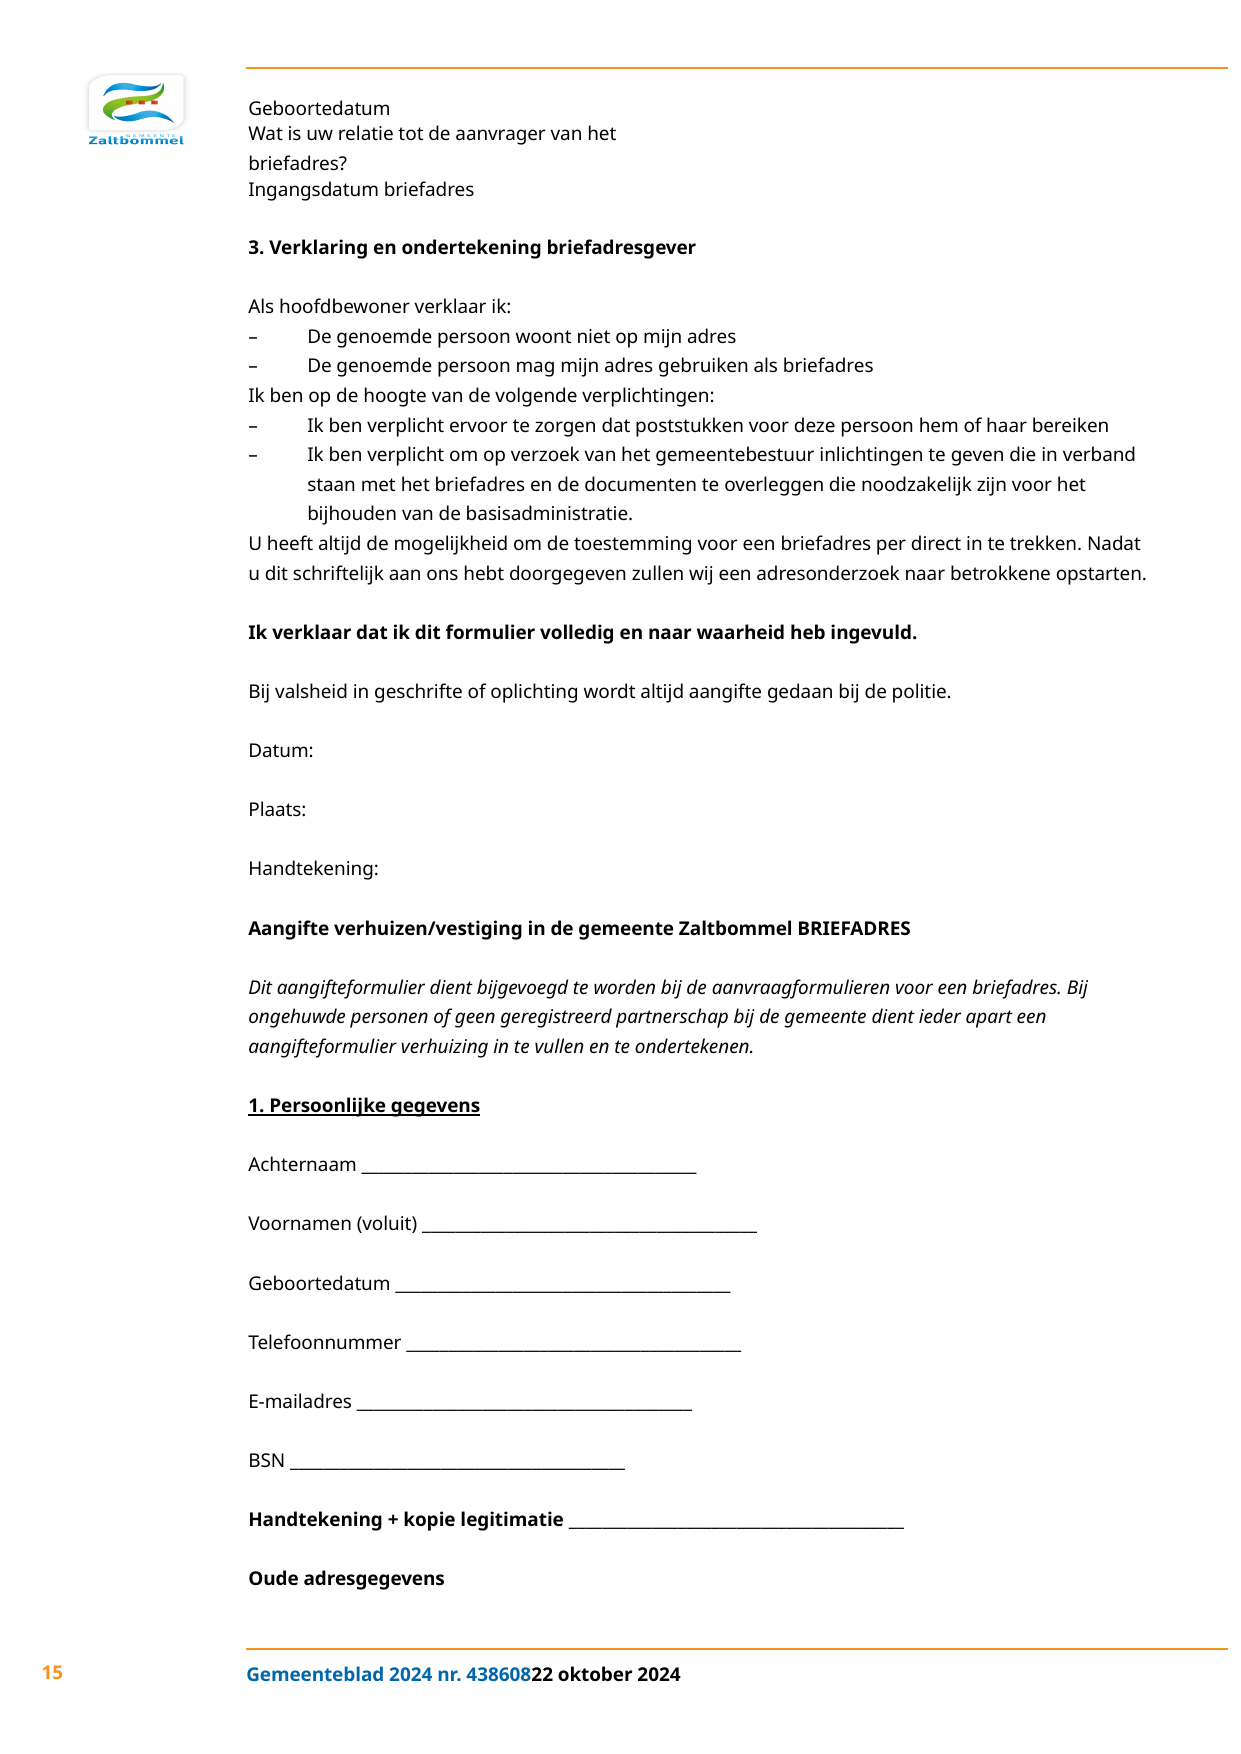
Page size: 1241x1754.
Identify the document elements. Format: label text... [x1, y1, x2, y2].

table_cell Wat is uw relatie tot de aanvrager van het briefadres? [248, 121, 700, 176]
table_cell Geboortedatum [248, 95, 700, 121]
text Voornamen (voluit) ________________________________________ [248, 1211, 1152, 1236]
table_cell [700, 176, 1152, 202]
text U heeft altijd de mogelijkheid om de toestemming voor een briefadres per direct in te trekken. Nadat u dit schriftelijk aan ons hebt doorgegeven zullen wij een adresonderzoek naar betrokkene opstarten. [248, 530, 1152, 586]
text Ik verklaar dat ik dit formulier volledig en naar waarheid heb ingevuld. [248, 619, 1152, 645]
text Aangifte verhuizen/vestiging in de gemeente Zaltbommel BRIEFADRES [248, 915, 1152, 941]
list Ik ben verplicht ervoor te zorgen dat poststukken voor deze persoon hem of haar bereiken [248, 412, 1152, 438]
table_cell [700, 121, 1152, 176]
text Als hoofdbewoner verklaar ik: [248, 293, 1152, 319]
text Handtekening + kopie legitimatie ________________________________________ [248, 1506, 1152, 1532]
text Datum: [248, 737, 1152, 763]
text Handtekening: [248, 856, 1152, 881]
text 3. Verklaring en ondertekening briefadresgever [248, 234, 1152, 260]
text Telefoonnummer ________________________________________ [248, 1329, 1152, 1355]
text BSN ________________________________________ [248, 1447, 1152, 1473]
text 1. Persoonlijke gegevens [248, 1092, 1152, 1118]
text Achternaam ________________________________________ [248, 1151, 1152, 1177]
text Bij valsheid in geschrifte of oplichting wordt altijd aangifte gedaan bij de politie. [248, 678, 1152, 704]
list Ik ben verplicht om op verzoek van het gemeentebestuur inlichtingen te geven die in verband staan met het briefadres en de documenten te overleggen die noodzakelijk zijn voor het bijhouden van de basisadministratie. [248, 441, 1152, 526]
list De genoemde persoon woont niet op mijn adres [248, 323, 1152, 349]
table_cell [700, 95, 1152, 121]
text Plaats: [248, 796, 1152, 822]
list De genoemde persoon mag mijn adres gebruiken als briefadres [248, 353, 1152, 378]
text Dit aangifteformulier dient bijgevoegd te worden bij de aanvraagformulieren voor een briefadres. Bij ongehuwde personen of geen geregistreerd partnerschap bij de gemeente dient ieder apart een aangifteformulier verhuizing in te vullen en te ondertekenen. [248, 974, 1152, 1059]
text Ik ben op de hoogte van de volgende verplichtingen: [248, 382, 1152, 408]
picture [41, 47, 231, 172]
text Oude adresgegevens [248, 1566, 1152, 1591]
table_cell Ingangsdatum briefadres [248, 176, 700, 202]
text Geboortedatum ________________________________________ [248, 1270, 1152, 1296]
text E-mailadres ________________________________________ [248, 1388, 1152, 1414]
